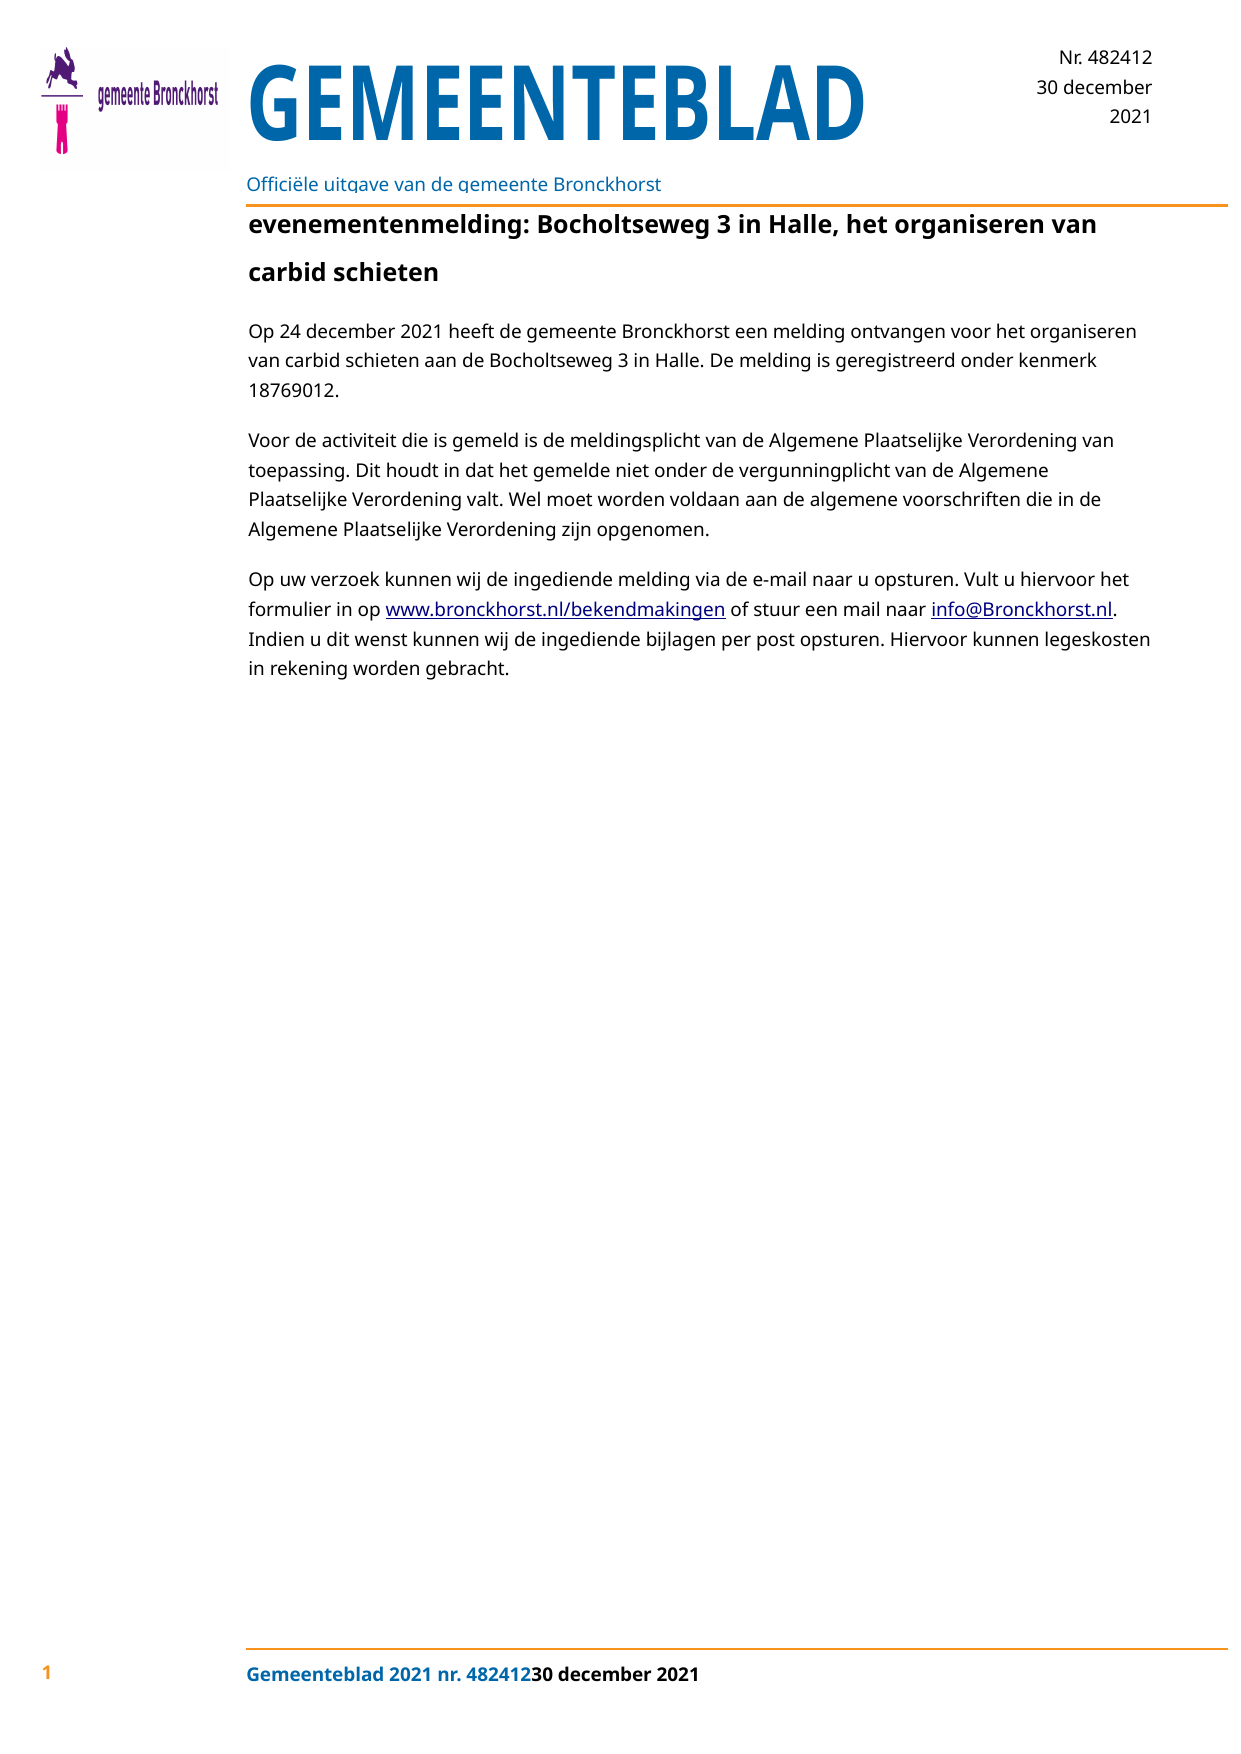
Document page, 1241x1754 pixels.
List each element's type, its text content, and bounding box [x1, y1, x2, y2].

text Op 24 december 2021 heeft de gemeente Bronckhorst een melding ontvangen voor het organiseren van carbid schieten aan de Bocholtseweg 3 in Halle. De melding is geregistreerd onder kenmerk 18769012. [248, 318, 1152, 403]
text evenementenmelding: Bocholtseweg 3 in Halle, het organiseren van carbid schieten [248, 207, 1152, 288]
picture [41, 47, 231, 172]
text Op uw verzoek kunnen wij de ingediende melding via de e-mail naar u opsturen. Vult u hiervoor het formulier in op www.bronckhorst.nl/bekendmakingen of stuur een mail naar info@Bronckhorst.nl. Indien u dit wenst kunnen wij de ingediende bijlagen per post opsturen. Hiervoor kunnen legeskosten in rekening worden gebracht. [248, 567, 1152, 681]
text Voor de activiteit die is gemeld is de meldingsplicht van de Algemene Plaatselijke Verordening van toepassing. Dit houdt in dat het gemelde niet onder de vergunningplicht van de Algemene Plaatselijke Verordening valt. Wel moet worden voldaan aan de algemene voorschriften die in de Algemene Plaatselijke Verordening zijn opgenomen. [248, 427, 1152, 542]
